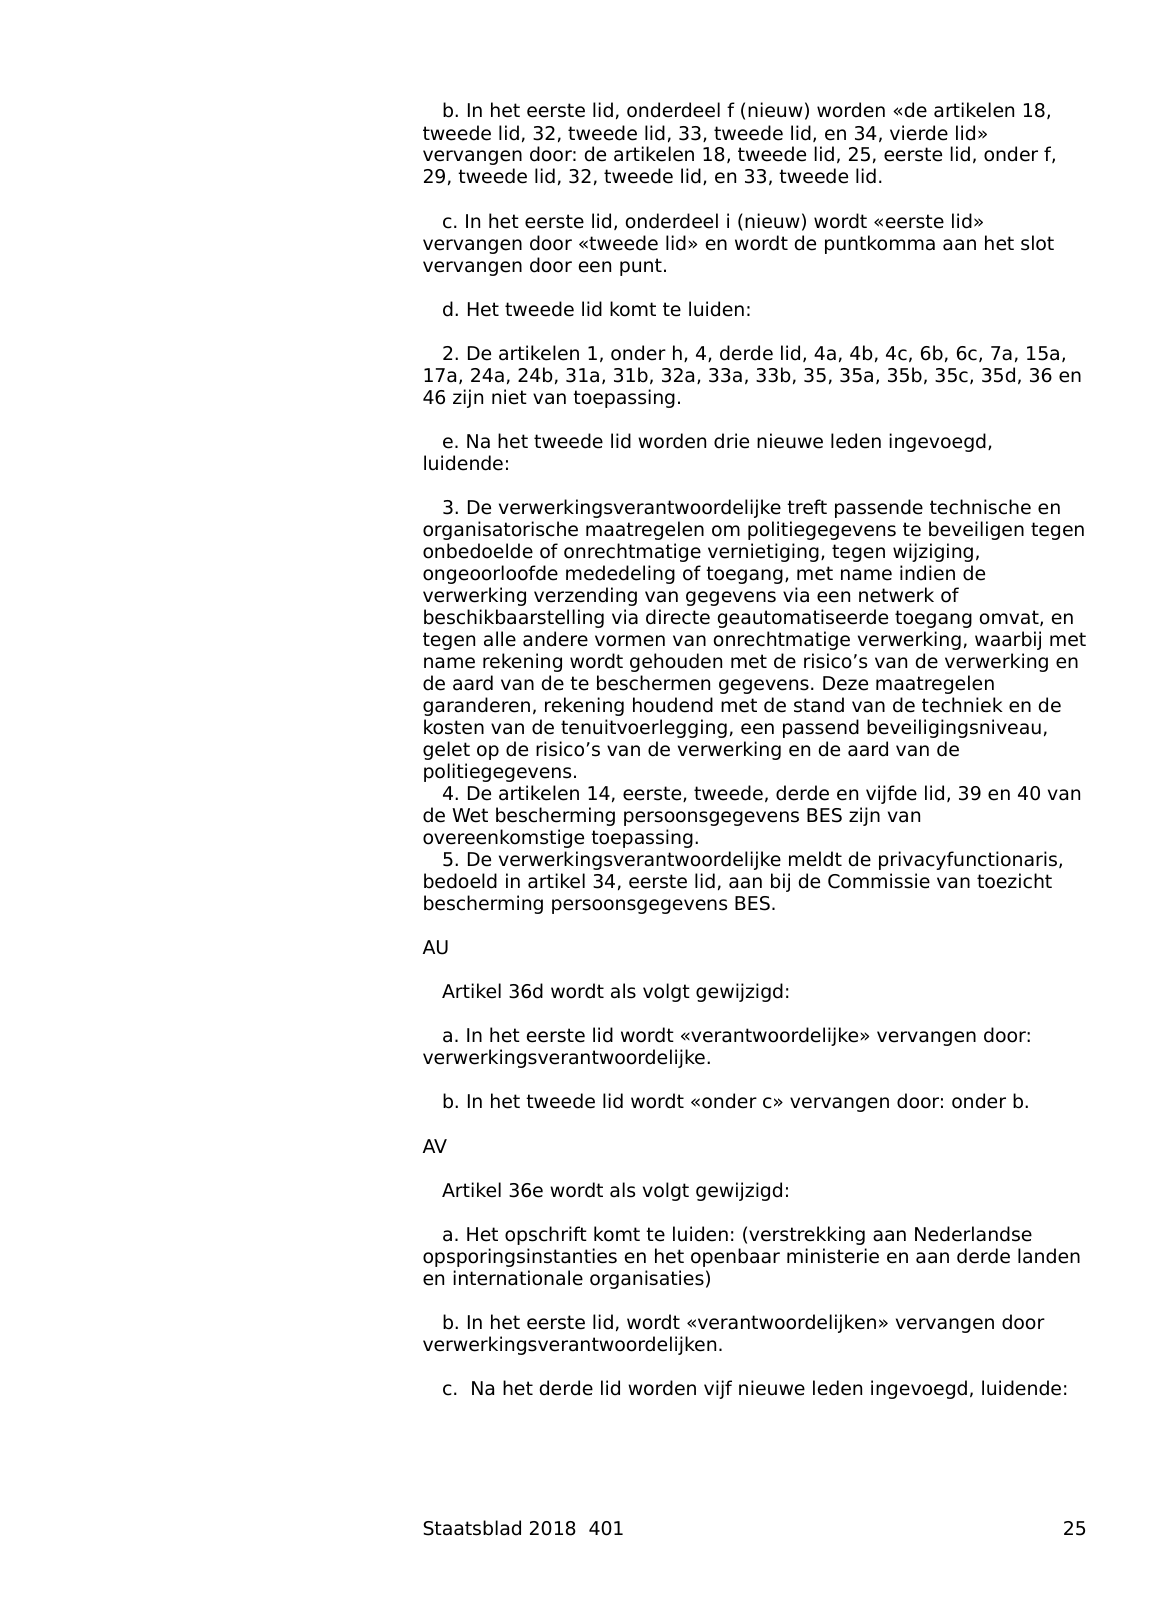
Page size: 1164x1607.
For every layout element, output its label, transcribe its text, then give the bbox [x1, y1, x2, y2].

text 4. De artikelen 14, eerste, tweede, derde en vijfde lid, 39 en 40 van de Wet bescherming persoonsgegevens BES zijn van overeenkomstige toepassing. [422, 783, 1087, 849]
text d. Het tweede lid komt te luiden: [422, 299, 1087, 321]
text AV [422, 1136, 1087, 1157]
text c. In het eerste lid, onderdeel i (nieuw) wordt «eerste lid» vervangen door «tweede lid» en wordt de puntkomma aan het slot vervangen door een punt. [422, 211, 1087, 276]
text 5. De verwerkingsverantwoordelijke meldt de privacyfunctionaris, bedoeld in artikel 34, eerste lid, aan bij de Commissie van toezicht bescherming persoonsgegevens BES. [422, 849, 1087, 915]
text e. Na het tweede lid worden drie nieuwe leden ingevoegd, luidende: [422, 431, 1087, 475]
text b. In het tweede lid wordt «onder c» vervangen door: onder b. [422, 1091, 1087, 1113]
text 2. De artikelen 1, onder h, 4, derde lid, 4a, 4b, 4c, 6b, 6c, 7a, 15a, 17a, 24a, 24b, 31a, 31b, 32a, 33a, 33b, 35, 35a, 35b, 35c, 35d, 36 en 46 zijn niet van toepassing. [422, 343, 1087, 409]
text Artikel 36e wordt als volgt gewijzigd: [422, 1180, 1087, 1202]
text c. Na het derde lid worden vijf nieuwe leden ingevoegd, luidende: [422, 1378, 1087, 1400]
text AU [422, 937, 1087, 959]
text b. In het eerste lid, wordt «verantwoordelijken» vervangen door verwerkingsverantwoordelijken. [422, 1312, 1087, 1356]
text Artikel 36d wordt als volgt gewijzigd: [422, 981, 1087, 1003]
text a. In het eerste lid wordt «verantwoordelijke» vervangen door: verwerkingsverantwoordelijke. [422, 1025, 1087, 1069]
text 3. De verwerkingsverantwoordelijke treft passende technische en organisatorische maatregelen om politiegegevens te beveiligen tegen onbedoelde of onrechtmatige vernietiging, tegen wijziging, ongeoorloofde mededeling of toegang, met name indien de verwerking verzending van gegevens via een netwerk of beschikbaarstelling via directe geautomatiseerde toegang omvat, en tegen alle andere vormen van onrechtmatige verwerking, waarbij met name rekening wordt gehouden met de risico’s van de verwerking en de aard van de te beschermen gegevens. Deze maatregelen garanderen, rekening houdend met de stand van de techniek en de kosten van de tenuitvoerlegging, een passend beveiligingsniveau, gelet op de risico’s van de verwerking en de aard van de politiegegevens. [422, 497, 1087, 783]
text a. Het opschrift komt te luiden: (verstrekking aan Nederlandse opsporingsinstanties en het openbaar ministerie en aan derde landen en internationale organisaties) [422, 1224, 1087, 1290]
text b. In het eerste lid, onderdeel f (nieuw) worden «de artikelen 18, tweede lid, 32, tweede lid, 33, tweede lid, en 34, vierde lid» vervangen door: de artikelen 18, tweede lid, 25, eerste lid, onder f, 29, tweede lid, 32, tweede lid, en 33, tweede lid. [422, 100, 1087, 188]
